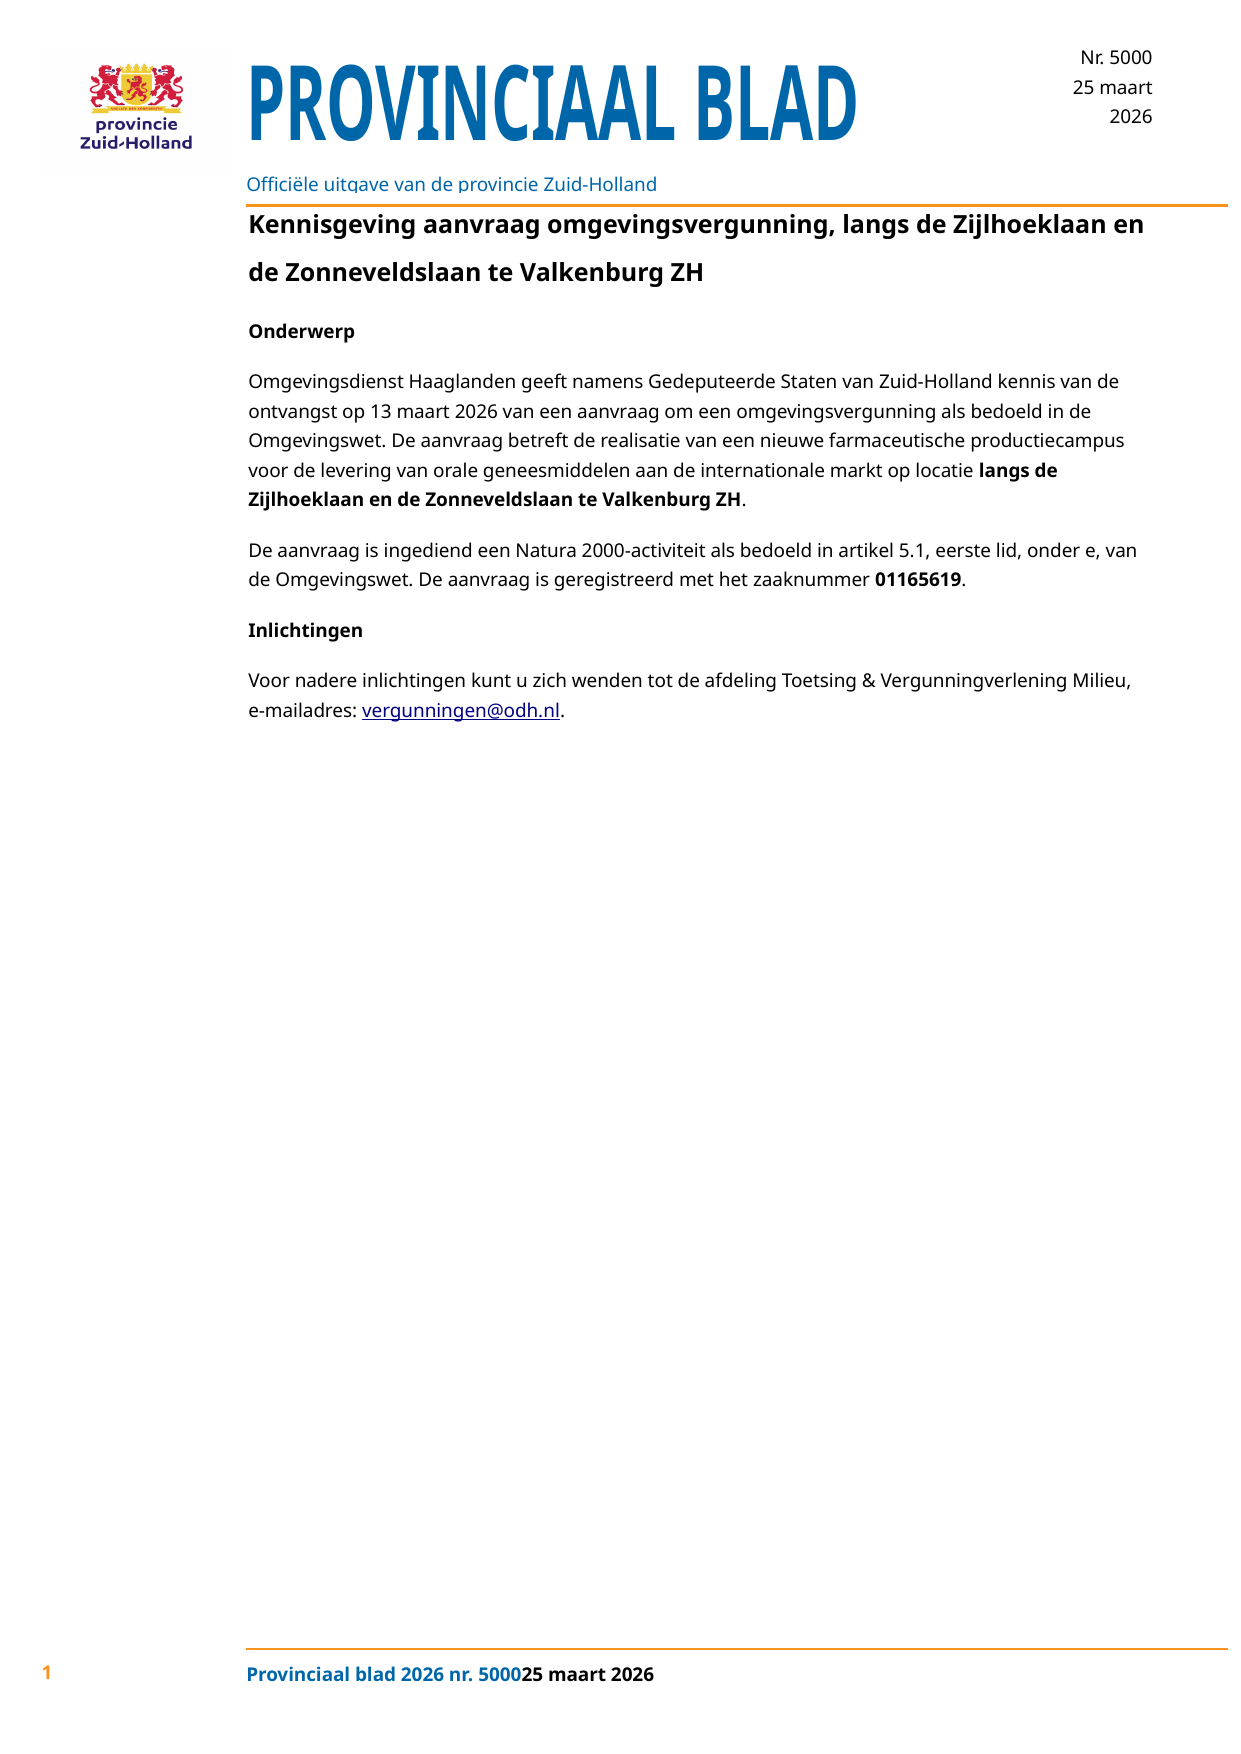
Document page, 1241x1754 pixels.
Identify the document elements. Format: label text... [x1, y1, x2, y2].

text Kennisgeving aanvraag omgevingsvergunning, langs de Zijlhoeklaan en de Zonneveldslaan te Valkenburg ZH [248, 207, 1152, 288]
text Omgevingsdienst Haaglanden geeft namens Gedeputeerde Staten van Zuid-Holland kennis van de ontvangst op 13 maart 2026 van een aanvraag om een omgevingsvergunning als bedoeld in de Omgevingswet. De aanvraag betreft de realisatie van een nieuwe farmaceutische productiecampus voor de levering van orale geneesmiddelen aan de internationale markt op locatie langs de Zijlhoeklaan en de Zonneveldslaan te Valkenburg ZH. [248, 368, 1152, 512]
text Voor nadere inlichtingen kunt u zich wenden tot de afdeling Toetsing & Vergunningverlening Milieu, e-mailadres: vergunningen@odh.nl. [248, 667, 1152, 723]
text Onderwerp [248, 318, 1152, 344]
picture [41, 47, 231, 172]
text Inlichtingen [248, 617, 1152, 643]
text De aanvraag is ingediend een Natura 2000-activiteit als bedoeld in artikel 5.1, eerste lid, onder e, van de Omgevingswet. De aanvraag is geregistreerd met het zaaknummer 01165619. [248, 537, 1152, 592]
